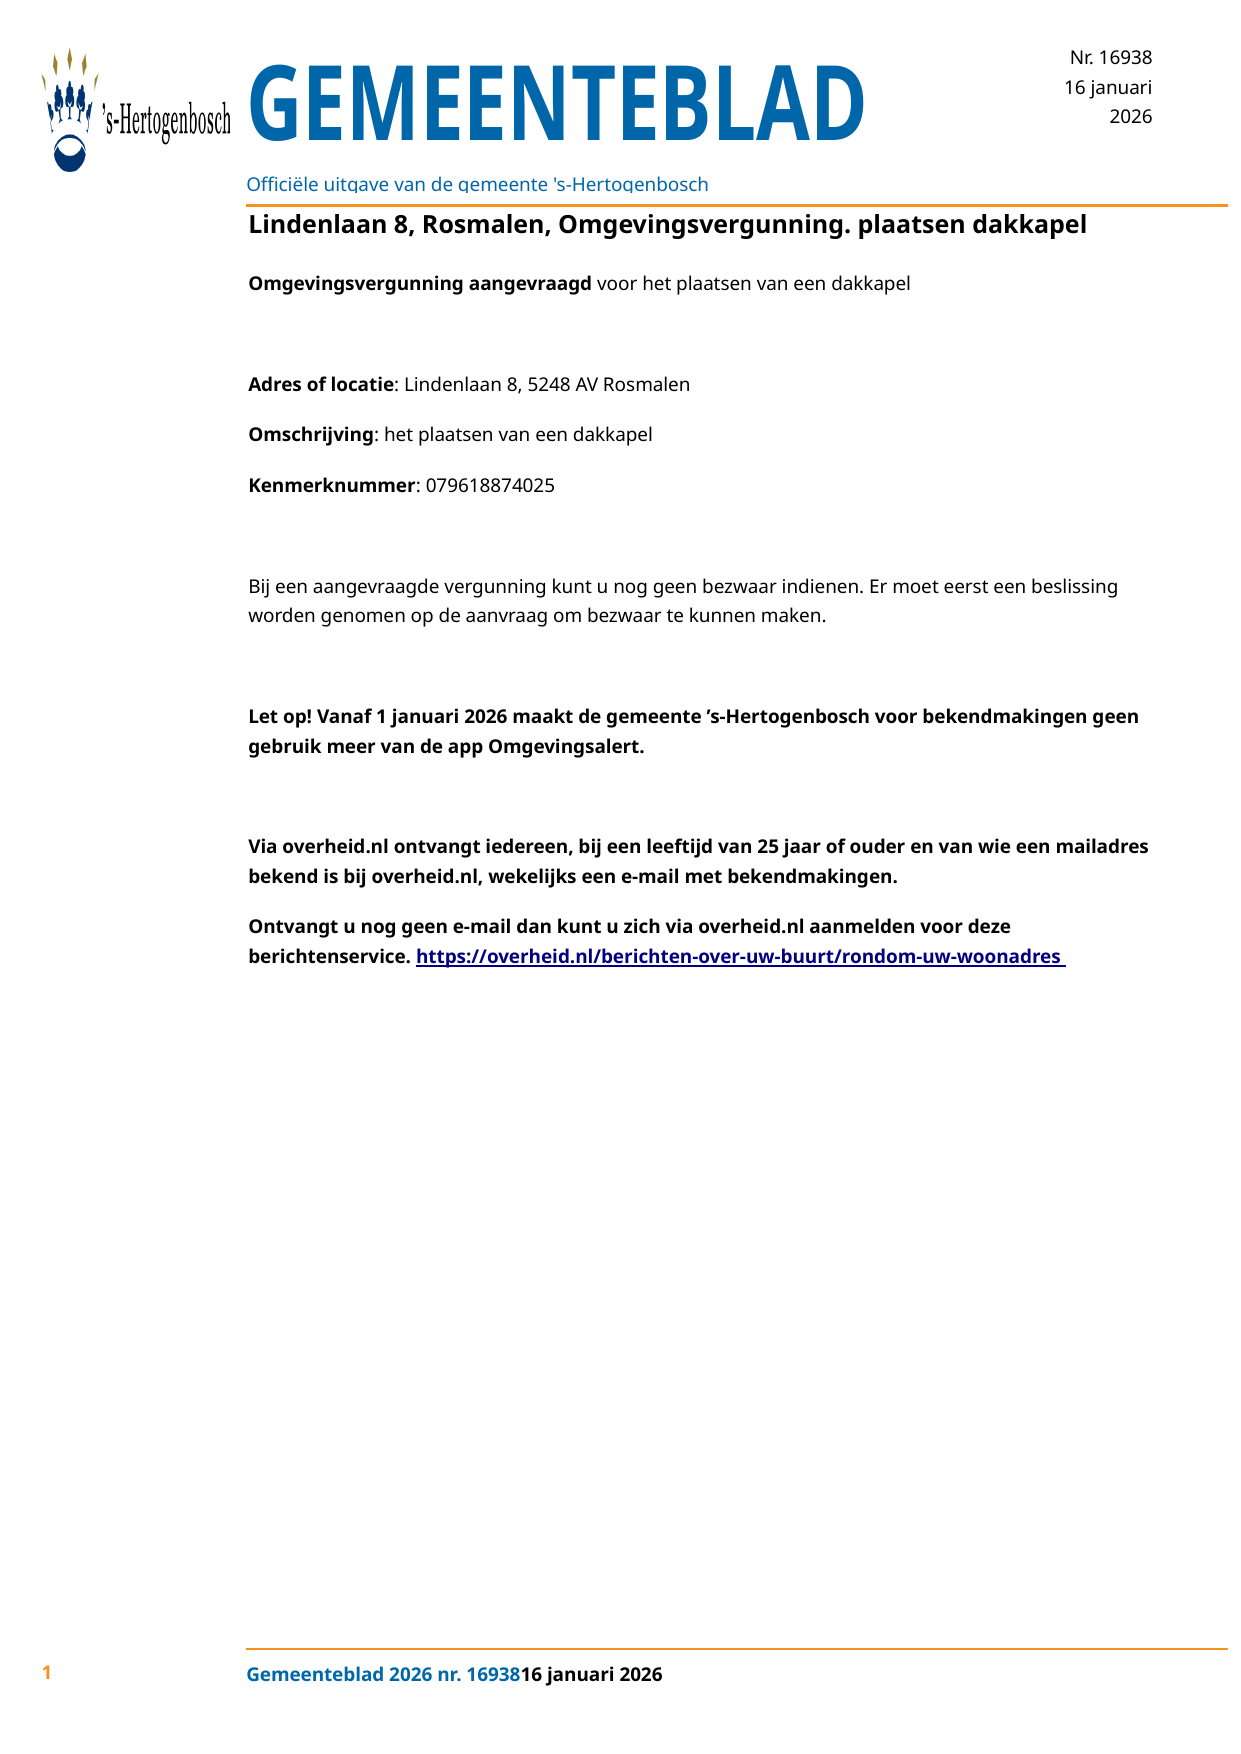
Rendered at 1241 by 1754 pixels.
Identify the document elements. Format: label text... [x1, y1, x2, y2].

text Bij een aangevraagde vergunning kunt u nog geen bezwaar indienen. Er moet eerst een beslissing worden genomen op de aanvraag om bezwaar te kunnen maken. [248, 573, 1152, 628]
text Lindenlaan 8, Rosmalen, Omgevingsvergunning. plaatsen dakkapel [248, 207, 1152, 241]
picture [41, 47, 231, 172]
text Ontvangt u nog geen e-mail dan kunt u zich via overheid.nl aanmelden voor deze berichtenservice. https://overheid.nl/berichten-over-uw-buurt/rondom-uw-woonadres [248, 914, 1152, 969]
text Omschrijving: het plaatsen van een dakkapel [248, 422, 1152, 447]
text Adres of locatie: Lindenlaan 8, 5248 AV Rosmalen [248, 371, 1152, 397]
text Via overheid.nl ontvangt iedereen, bij een leeftijd van 25 jaar of ouder en van wie een mailadres bekend is bij overheid.nl, wekelijks een e-mail met bekendmakingen. [248, 834, 1152, 889]
text Omgevingsvergunning aangevraagd voor het plaatsen van een dakkapel [248, 270, 1152, 296]
text Let op! Vanaf 1 januari 2026 maakt de gemeente ’s-Hertogenbosch voor bekendmakingen geen gebruik meer van de app Omgevingsalert. [248, 703, 1152, 758]
text Kenmerknummer: 079618874025 [248, 472, 1152, 498]
